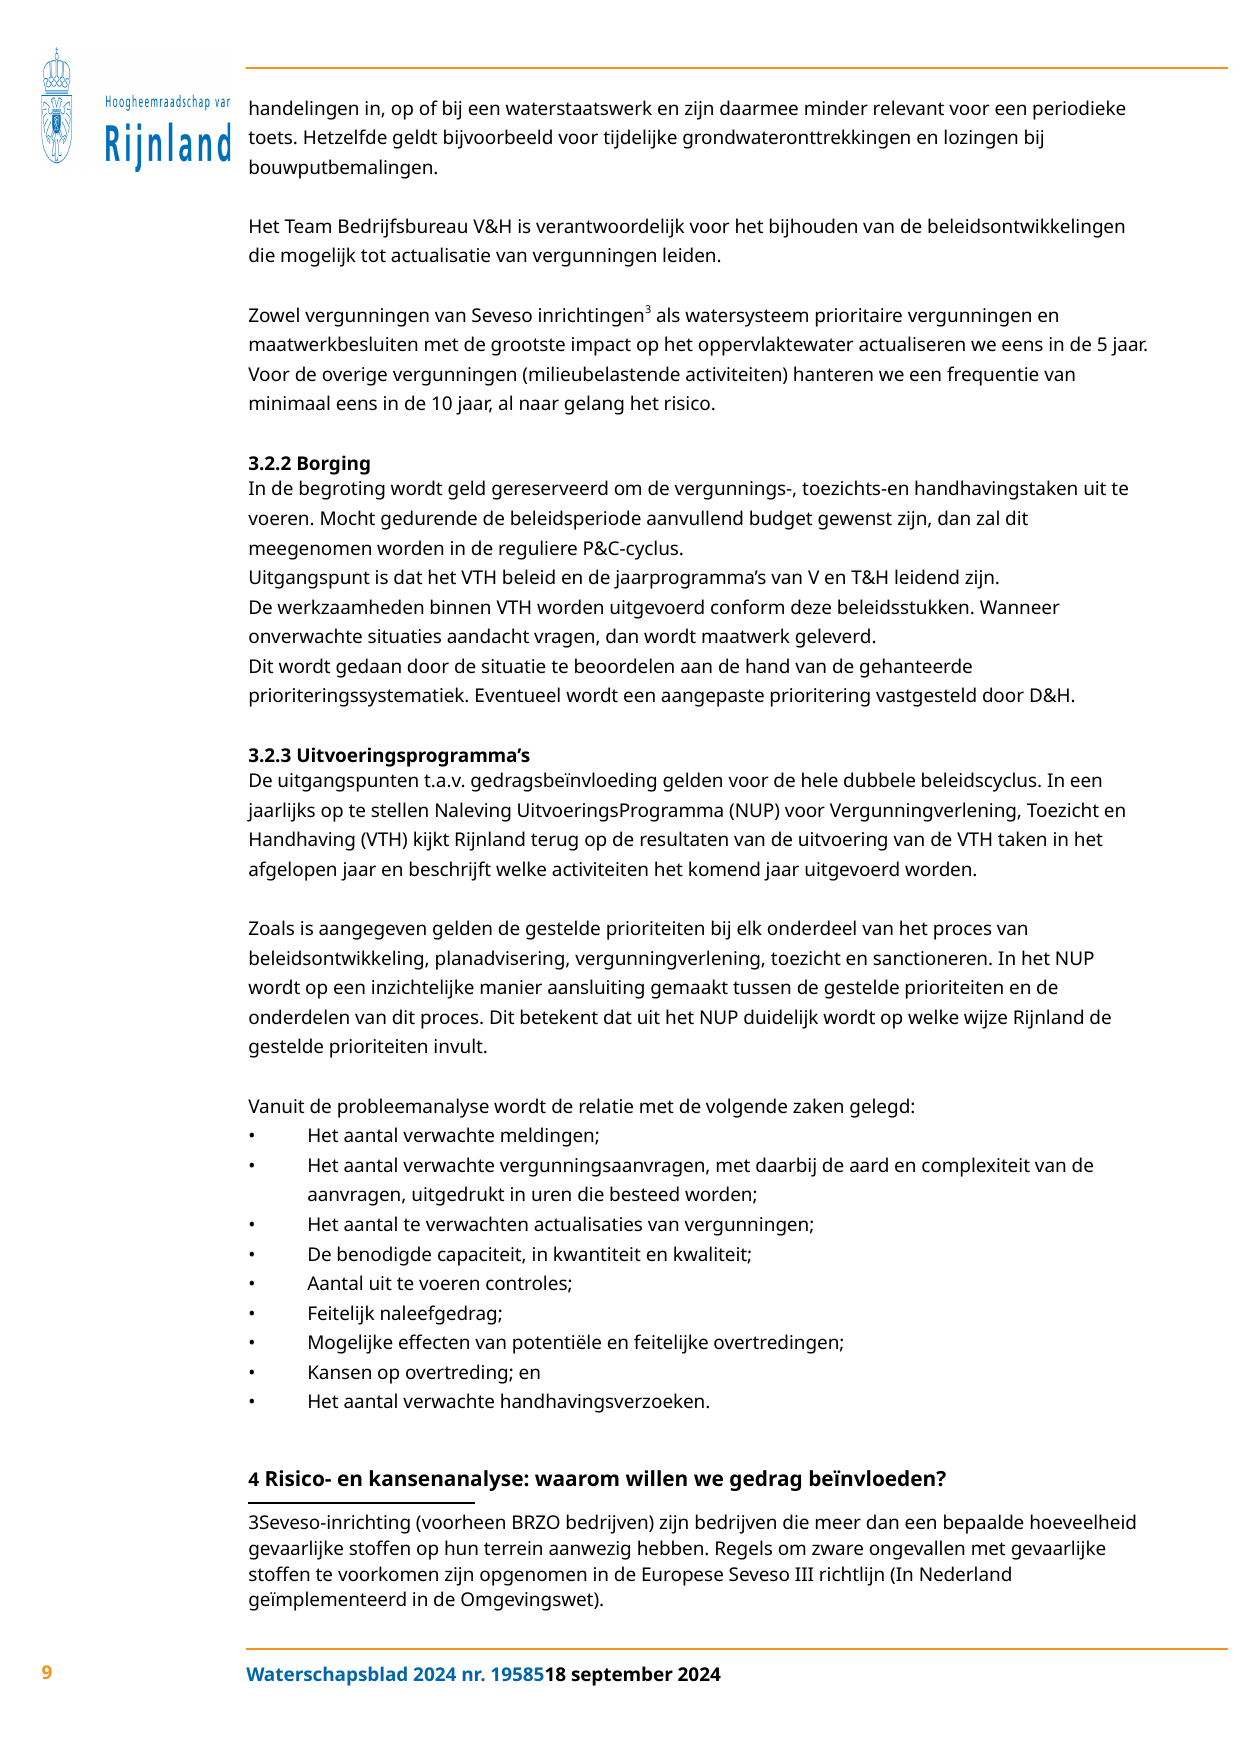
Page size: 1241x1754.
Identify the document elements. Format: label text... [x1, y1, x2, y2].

text handelingen in, op of bij een waterstaatswerk en zijn daarmee minder relevant voor een periodieke toets. Hetzelfde geldt bijvoorbeeld voor tijdelijke grondwateronttrekkingen en lozingen bij bouwputbemalingen. [248, 95, 1152, 180]
text 3.2.3 Uitvoeringsprogramma’s [248, 742, 1152, 767]
list Het aantal verwachte meldingen; [248, 1122, 1152, 1148]
list Het aantal te verwachten actualisaties van vergunningen; [248, 1211, 1152, 1237]
text Vanuit de probleemanalyse wordt de relatie met de volgende zaken gelegd: [248, 1093, 1152, 1119]
text Zoals is aangegeven gelden de gestelde prioriteiten bij elk onderdeel van het proces van beleidsontwikkeling, planadvisering, vergunningverlening, toezicht en sanctioneren. In het NUP wordt op een inzichtelijke manier aansluiting gemaakt tussen de gestelde prioriteiten en de onderdelen van dit proces. Dit betekent dat uit het NUP duidelijk wordt op welke wijze Rijnland de gestelde prioriteiten invult. [248, 915, 1152, 1059]
list Kansen op overtreding; en [248, 1359, 1152, 1385]
text De uitgangspunten t.a.v. gedragsbeïnvloeding gelden voor de hele dubbele beleidscyclus. In een jaarlijks op te stellen Naleving UitvoeringsProgramma (NUP) voor Vergunningverlening, Toezicht en Handhaving (VTH) kijkt Rijnland terug op de resultaten van de uitvoering van de VTH taken in het afgelopen jaar en beschrijft welke activiteiten het komend jaar uitgevoerd worden. [248, 767, 1152, 882]
text 4 Risico- en kansenanalyse: waarom willen we gedrag beïnvloeden? [248, 1464, 1152, 1492]
text Seveso-inrichting (voorheen BRZO bedrijven) zijn bedrijven die meer dan een bepaalde hoeveelheid gevaarlijke stoffen op hun terrein aanwezig hebben. Regels om zware ongevallen met gevaarlijke stoffen te voorkomen zijn opgenomen in de Europese Seveso III richtlijn (In Nederland geïmplementeerd in de Omgevingswet). [248, 1509, 1152, 1612]
picture [41, 47, 231, 172]
text Zowel vergunningen van Seveso inrichtingen als watersysteem prioritaire vergunningen en maatwerkbesluiten met de grootste impact op het oppervlaktewater actualiseren we eens in de 5 jaar. Voor de overige vergunningen (milieubelastende activiteiten) hanteren we een frequentie van minimaal eens in de 10 jaar, al naar gelang het risico. [248, 302, 1152, 416]
text Het Team Bedrijfsbureau V&H is verantwoordelijk voor het bijhouden van de beleidsontwikkelingen die mogelijk tot actualisatie van vergunningen leiden. [248, 213, 1152, 268]
text Dit wordt gedaan door de situatie te beoordelen aan de hand van de gehanteerde prioriteringssystematiek. Eventueel wordt een aangepaste prioritering vastgesteld door D&H. [248, 653, 1152, 708]
list Aantal uit te voeren controles; [248, 1270, 1152, 1296]
list Mogelijke effecten van potentiële en feitelijke overtredingen; [248, 1329, 1152, 1355]
list Het aantal verwachte handhavingsverzoeken. [248, 1389, 1152, 1414]
text Uitgangspunt is dat het VTH beleid en de jaarprogramma’s van V en T&H leidend zijn. [248, 564, 1152, 590]
text In de begroting wordt geld gereserveerd om de vergunnings-, toezichts-en handhavingstaken uit te voeren. Mocht gedurende de beleidsperiode aanvullend budget gewenst zijn, dan zal dit meegenomen worden in de reguliere P&C-cyclus. [248, 476, 1152, 560]
list Het aantal verwachte vergunningsaanvragen, met daarbij de aard en complexiteit van de aanvragen, uitgedrukt in uren die besteed worden; [248, 1152, 1152, 1207]
text De werkzaamheden binnen VTH worden uitgevoerd conform deze beleidsstukken. Wanneer onverwachte situaties aandacht vragen, dan wordt maatwerk geleverd. [248, 594, 1152, 649]
text 3.2.2 Borging [248, 450, 1152, 476]
list Feitelijk naleefgedrag; [248, 1300, 1152, 1326]
list De benodigde capaciteit, in kwantiteit en kwaliteit; [248, 1241, 1152, 1267]
